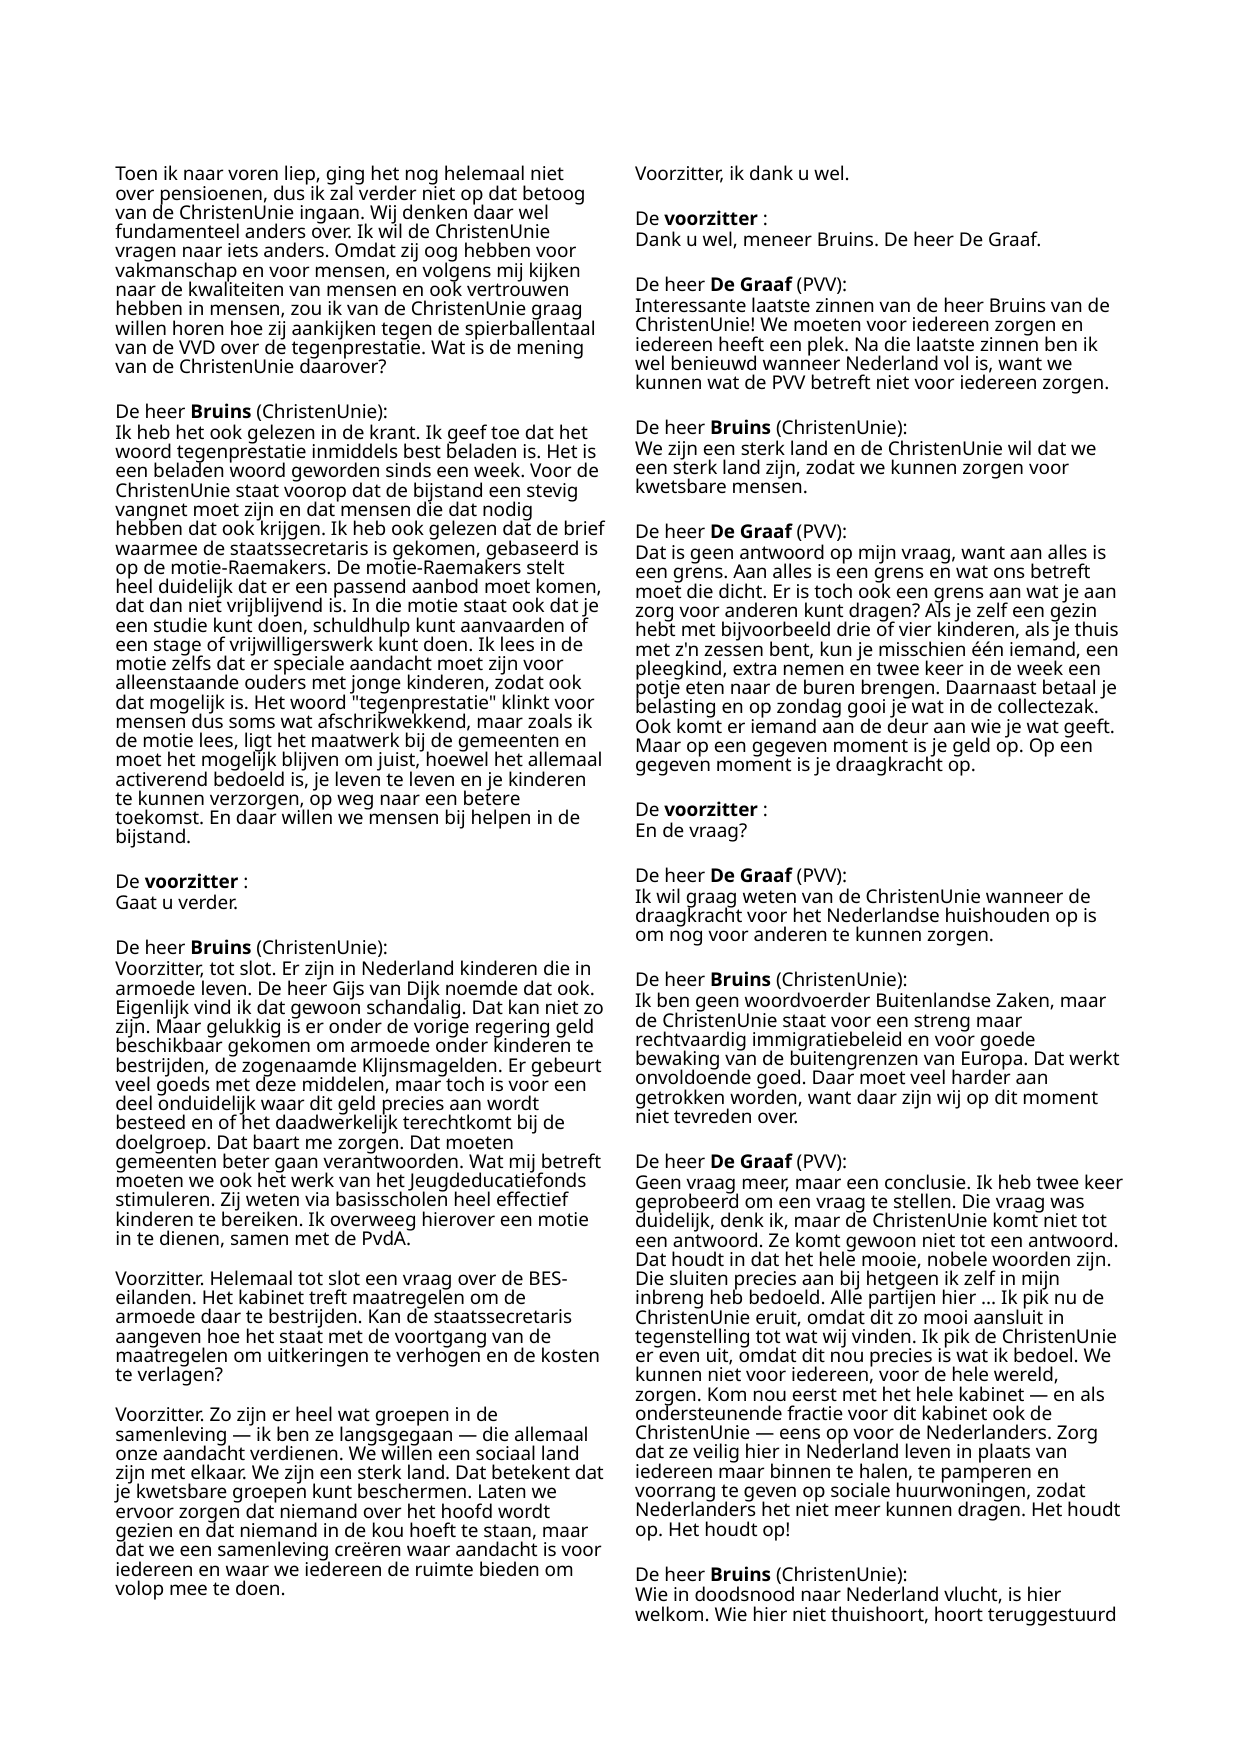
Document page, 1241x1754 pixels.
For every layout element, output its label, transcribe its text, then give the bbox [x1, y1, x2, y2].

text Voorzitter. Zo zijn er heel wat groepen in de samenleving — ik ben ze langsgegaan — die allemaal onze aandacht verdienen. We willen een sociaal land zijn met elkaar. We zijn een sterk land. Dat betekent dat je kwetsbare groepen kunt beschermen. Laten we ervoor zorgen dat niemand over het hoofd wordt gezien en dat niemand in de kou hoeft te staan, maar dat we een samenleving creëren waar aandacht is voor iedereen en waar we iedereen de ruimte bieden om volop mee te doen. [115, 1406, 605, 1599]
text Geen vraag meer, maar een conclusie. Ik heb twee keer geprobeerd om een vraag te stellen. Die vraag was duidelijk, denk ik, maar de ChristenUnie komt niet tot een antwoord. Ze komt gewoon niet tot een antwoord. Dat houdt in dat het hele mooie, nobele woorden zijn. Die sluiten precies aan bij hetgeen ik zelf in mijn inbreng heb bedoeld. Alle partijen hier ... Ik pik nu de ChristenUnie eruit, omdat dit zo mooi aansluit in tegenstelling tot wat wij vinden. Ik pik de ChristenUnie er even uit, omdat dit nou precies is wat ik bedoel. We kunnen niet voor iedereen, voor de hele wereld, zorgen. Kom nou eerst met het hele kabinet — en als ondersteunende fractie voor dit kabinet ook de ChristenUnie — eens op voor de Nederlanders. Zorg dat ze veilig hier in Nederland leven in plaats van iedereen maar binnen te halen, te pamperen en voorrang te geven op sociale huurwoningen, zodat Nederlanders het niet meer kunnen dragen. Het houdt op. Het houdt op! [635, 1174, 1125, 1540]
text En de vraag? [635, 822, 1125, 841]
text De heer Bruins (ChristenUnie): [635, 1561, 1125, 1586]
text De voorzitter : [635, 796, 1125, 822]
text De heer De Graaf (PVV): [635, 271, 1125, 297]
text De heer De Graaf (PVV): [635, 518, 1125, 544]
text Ik heb het ook gelezen in de krant. Ik geef toe dat het woord tegenprestatie inmiddels best beladen is. Het is een beladen woord geworden sinds een week. Voor de ChristenUnie staat voorop dat de bijstand een stevig vangnet moet zijn en dat mensen die dat nodig hebben dat ook krijgen. Ik heb ook gelezen dat de brief waarmee de staatssecretaris is gekomen, gebaseerd is op de motie-Raemakers. De motie-Raemakers stelt heel duidelijk dat er een passend aanbod moet komen, dat dan niet vrijblijvend is. In die motie staat ook dat je een studie kunt doen, schuldhulp kunt aanvaarden of een stage of vrijwilligerswerk kunt doen. Ik lees in de motie zelfs dat er speciale aandacht moet zijn voor alleenstaande ouders met jonge kinderen, zodat ook dat mogelijk is. Het woord "tegenprestatie" klinkt voor mensen dus soms wat afschrikwekkend, maar zoals ik de motie lees, ligt het maatwerk bij de gemeenten en moet het mogelijk blijven om juist, hoewel het allemaal activerend bedoeld is, je leven te leven en je kinderen te kunnen verzorgen, op weg naar een betere toekomst. En daar willen we mensen bij helpen in de bijstand. [115, 424, 605, 848]
text De voorzitter : [635, 205, 1125, 231]
text De heer Bruins (ChristenUnie): [115, 398, 605, 424]
text De heer Bruins (ChristenUnie): [115, 934, 605, 960]
text We zijn een sterk land en de ChristenUnie wil dat we een sterk land zijn, zodat we kunnen zorgen voor kwetsbare mensen. [635, 440, 1125, 498]
text De heer De Graaf (PVV): [635, 862, 1125, 888]
text De voorzitter : [115, 869, 605, 894]
text Wie in doodsnood naar Nederland vlucht, is hier welkom. Wie hier niet thuishoort, hoort teruggestuurd [635, 1586, 1125, 1625]
text Dat is geen antwoord op mijn vraag, want aan alles is een grens. Aan alles is een grens en wat ons betreft moet die dicht. Er is toch ook een grens aan wat je aan zorg voor anderen kunt dragen? Als je zelf een gezin hebt met bijvoorbeeld drie of vier kinderen, als je thuis met z'n zessen bent, kun je misschien één iemand, een pleegkind, extra nemen en twee keer in de week een potje eten naar de buren brengen. Daarnaast betaal je belasting en op zondag gooi je wat in de collectezak. Ook komt er iemand aan de deur aan wie je wat geeft. Maar op een gegeven moment is je geld op. Op een gegeven moment is je draagkracht op. [635, 544, 1125, 776]
text Dank u wel, meneer Bruins. De heer De Graaf. [635, 231, 1125, 250]
text Voorzitter, tot slot. Er zijn in Nederland kinderen die in armoede leven. De heer Gijs van Dijk noemde dat ook. Eigenlijk vind ik dat gewoon schandalig. Dat kan niet zo zijn. Maar gelukkig is er onder de vorige regering geld beschikbaar gekomen om armoede onder kinderen te bestrijden, de zogenaamde Klijnsmagelden. Er gebeurt veel goeds met deze middelen, maar toch is voor een deel onduidelijk waar dit geld precies aan wordt besteed en of het daadwerkelijk terechtkomt bij de doelgroep. Dat baart me zorgen. Dat moeten gemeenten beter gaan verantwoorden. Wat mij betreft moeten we ook het werk van het Jeugdeducatiefonds stimuleren. Zij weten via basisscholen heel effectief kinderen te bereiken. Ik overweeg hierover een motie in te dienen, samen met de PvdA. [115, 960, 605, 1249]
text Voorzitter. Helemaal tot slot een vraag over de BES-eilanden. Het kabinet treft maatregelen om de armoede daar te bestrijden. Kan de staatssecretaris aangeven hoe het staat met de voortgang van de maatregelen om uitkeringen te verhogen en de kosten te verlagen? [115, 1270, 605, 1386]
text Gaat u verder. [115, 894, 605, 914]
text Ik wil graag weten van de ChristenUnie wanneer de draagkracht voor het Nederlandse huishouden op is om nog voor anderen te kunnen zorgen. [635, 888, 1125, 946]
text Ik ben geen woordvoerder Buitenlandse Zaken, maar de ChristenUnie staat voor een streng maar rechtvaardig immigratiebeleid en voor goede bewaking van de buitengrenzen van Europa. Dat werkt onvoldoende goed. Daar moet veel harder aan getrokken worden, want daar zijn wij op dit moment niet tevreden over. [635, 992, 1125, 1127]
text Voorzitter, ik dank u wel. [635, 165, 1125, 184]
text De heer Bruins (ChristenUnie): [635, 967, 1125, 992]
text Toen ik naar voren liep, ging het nog helemaal niet over pensioenen, dus ik zal verder niet op dat betoog van de ChristenUnie ingaan. Wij denken daar wel fundamenteel anders over. Ik wil de ChristenUnie vragen naar iets anders. Omdat zij oog hebben voor vakmanschap en voor mensen, en volgens mij kijken naar de kwaliteiten van mensen en ook vertrouwen hebben in mensen, zou ik van de ChristenUnie graag willen horen hoe zij aankijken tegen de spierballentaal van de VVD over de tegenprestatie. Wat is de mening van de ChristenUnie daarover? [115, 165, 605, 377]
text Interessante laatste zinnen van de heer Bruins van de ChristenUnie! We moeten voor iedereen zorgen en iedereen heeft een plek. Na die laatste zinnen ben ik wel benieuwd wanneer Nederland vol is, want we kunnen wat de PVV betreft niet voor iedereen zorgen. [635, 297, 1125, 393]
text De heer Bruins (ChristenUnie): [635, 414, 1125, 440]
text De heer De Graaf (PVV): [635, 1148, 1125, 1174]
